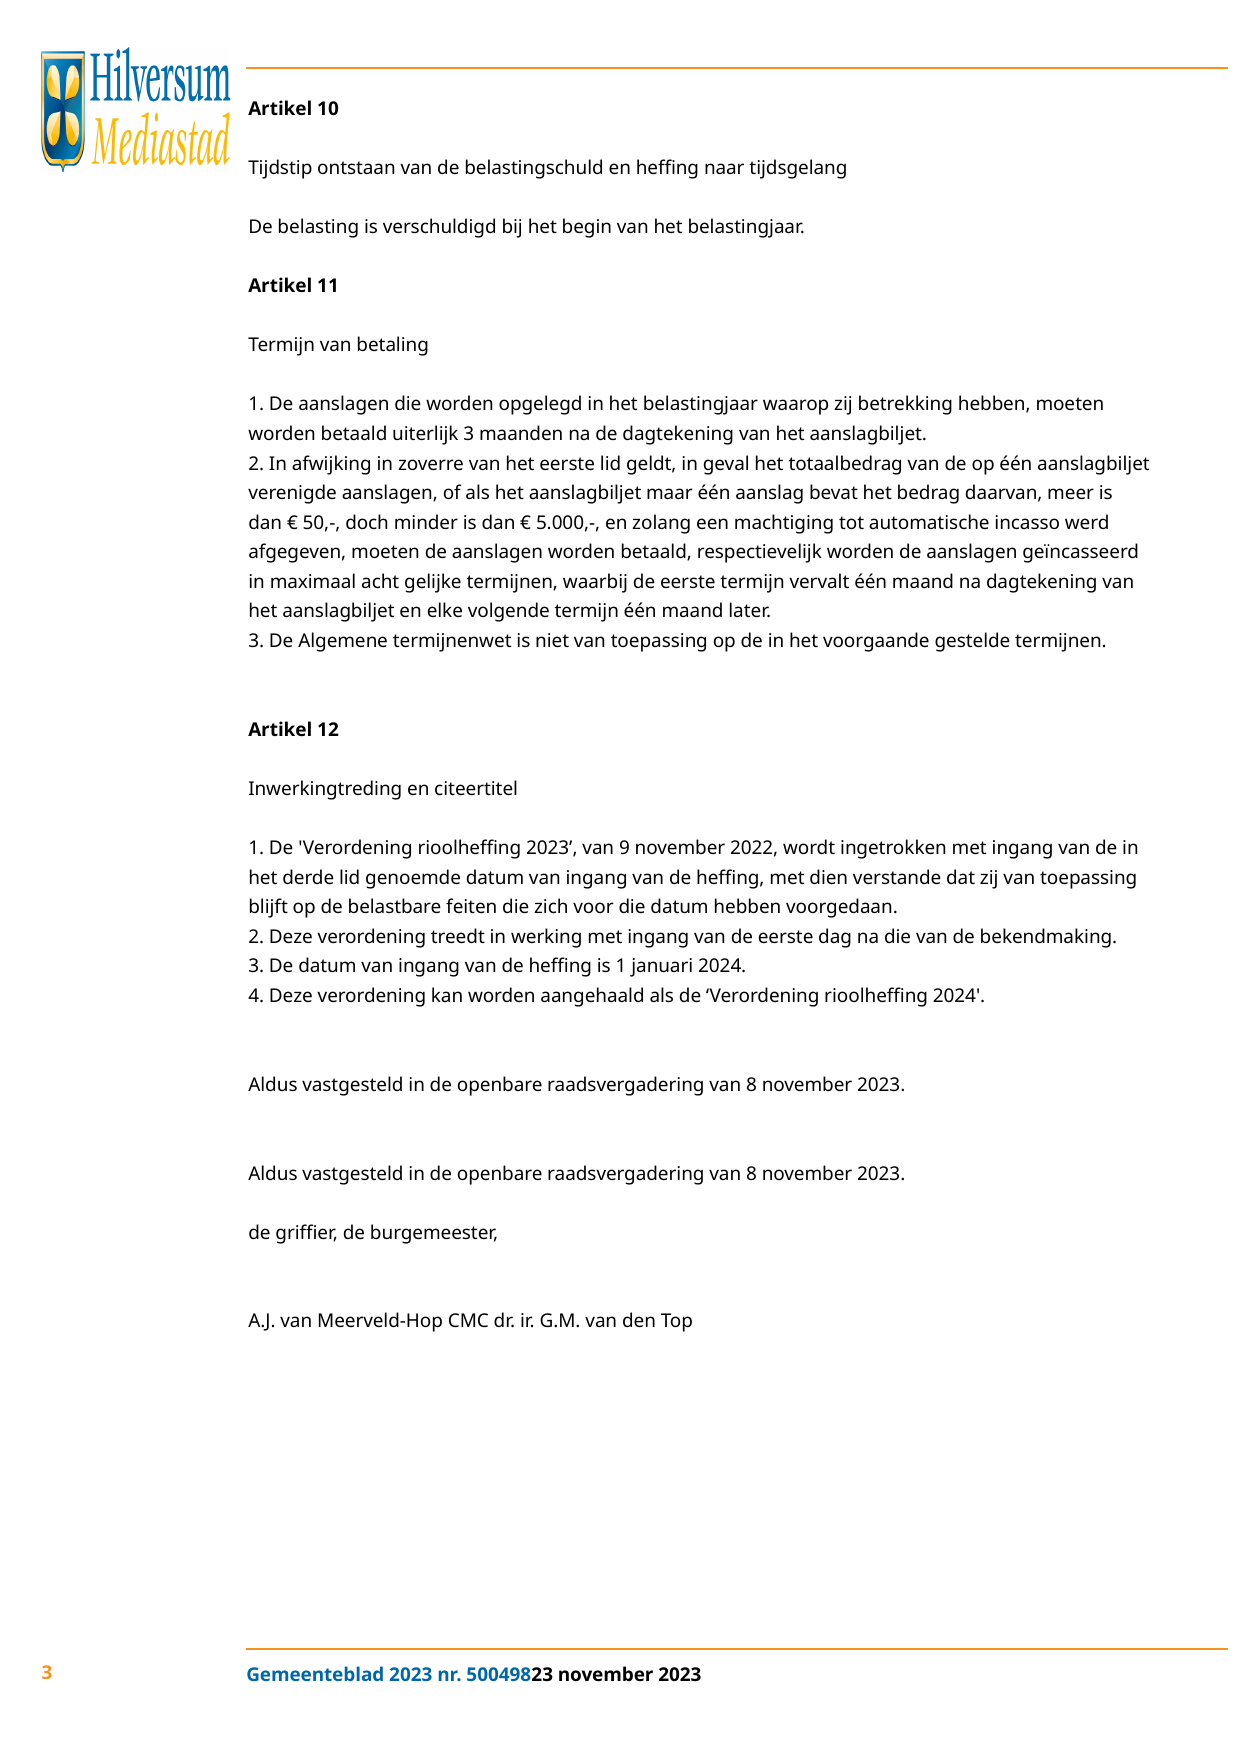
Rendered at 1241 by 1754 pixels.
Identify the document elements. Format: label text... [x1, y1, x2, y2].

text 2. Deze verordening treedt in werking met ingang van de eerste dag na die van de bekendmaking. [248, 923, 1152, 949]
text Aldus vastgesteld in de openbare raadsvergadering van 8 november 2023. [248, 1071, 1152, 1097]
text Termijn van betaling [248, 331, 1152, 357]
text De belasting is verschuldigd bij het begin van het belastingjaar. [248, 213, 1152, 239]
text Inwerkingtreding en citeertitel [248, 775, 1152, 801]
text 4. Deze verordening kan worden aangehaald als de ‘Verordening rioolheffing 2024'. [248, 982, 1152, 1008]
text 2. In afwijking in zoverre van het eerste lid geldt, in geval het totaalbedrag van de op één aanslagbiljet verenigde aanslagen, of als het aanslagbiljet maar één aanslag bevat het bedrag daarvan, meer is dan € 50,-, doch minder is dan € 5.000,-, en zolang een machtiging tot automatische incasso werd afgegeven, moeten de aanslagen worden betaald, respectievelijk worden de aanslagen geïncasseerd in maximaal acht gelijke termijnen, waarbij de eerste termijn vervalt één maand na dagtekening van het aanslagbiljet en elke volgende termijn één maand later. [248, 450, 1152, 623]
text A.J. van Meerveld-Hop CMC dr. ir. G.M. van den Top [248, 1308, 1152, 1333]
text Artikel 11 [248, 272, 1152, 298]
text Artikel 12 [248, 716, 1152, 742]
text Tijdstip ontstaan van de belastingschuld en heffing naar tijdsgelang [248, 154, 1152, 180]
text Artikel 10 [248, 95, 1152, 121]
text Aldus vastgesteld in de openbare raadsvergadering van 8 november 2023. [248, 1160, 1152, 1186]
text de griffier, de burgemeester, [248, 1219, 1152, 1245]
text 1. De aanslagen die worden opgelegd in het belastingjaar waarop zij betrekking hebben, moeten worden betaald uiterlijk 3 maanden na de dagtekening van het aanslagbiljet. [248, 391, 1152, 446]
text 3. De Algemene termijnenwet is niet van toepassing op de in het voorgaande gestelde termijnen. [248, 627, 1152, 653]
text 1. De 'Verordening rioolheffing 2023’, van 9 november 2022, wordt ingetrokken met ingang van de in het derde lid genoemde datum van ingang van de heffing, met dien verstande dat zij van toepassing blijft op de belastbare feiten die zich voor die datum hebben voorgedaan. [248, 834, 1152, 919]
text 3. De datum van ingang van de heffing is 1 januari 2024. [248, 953, 1152, 978]
picture [41, 47, 231, 172]
